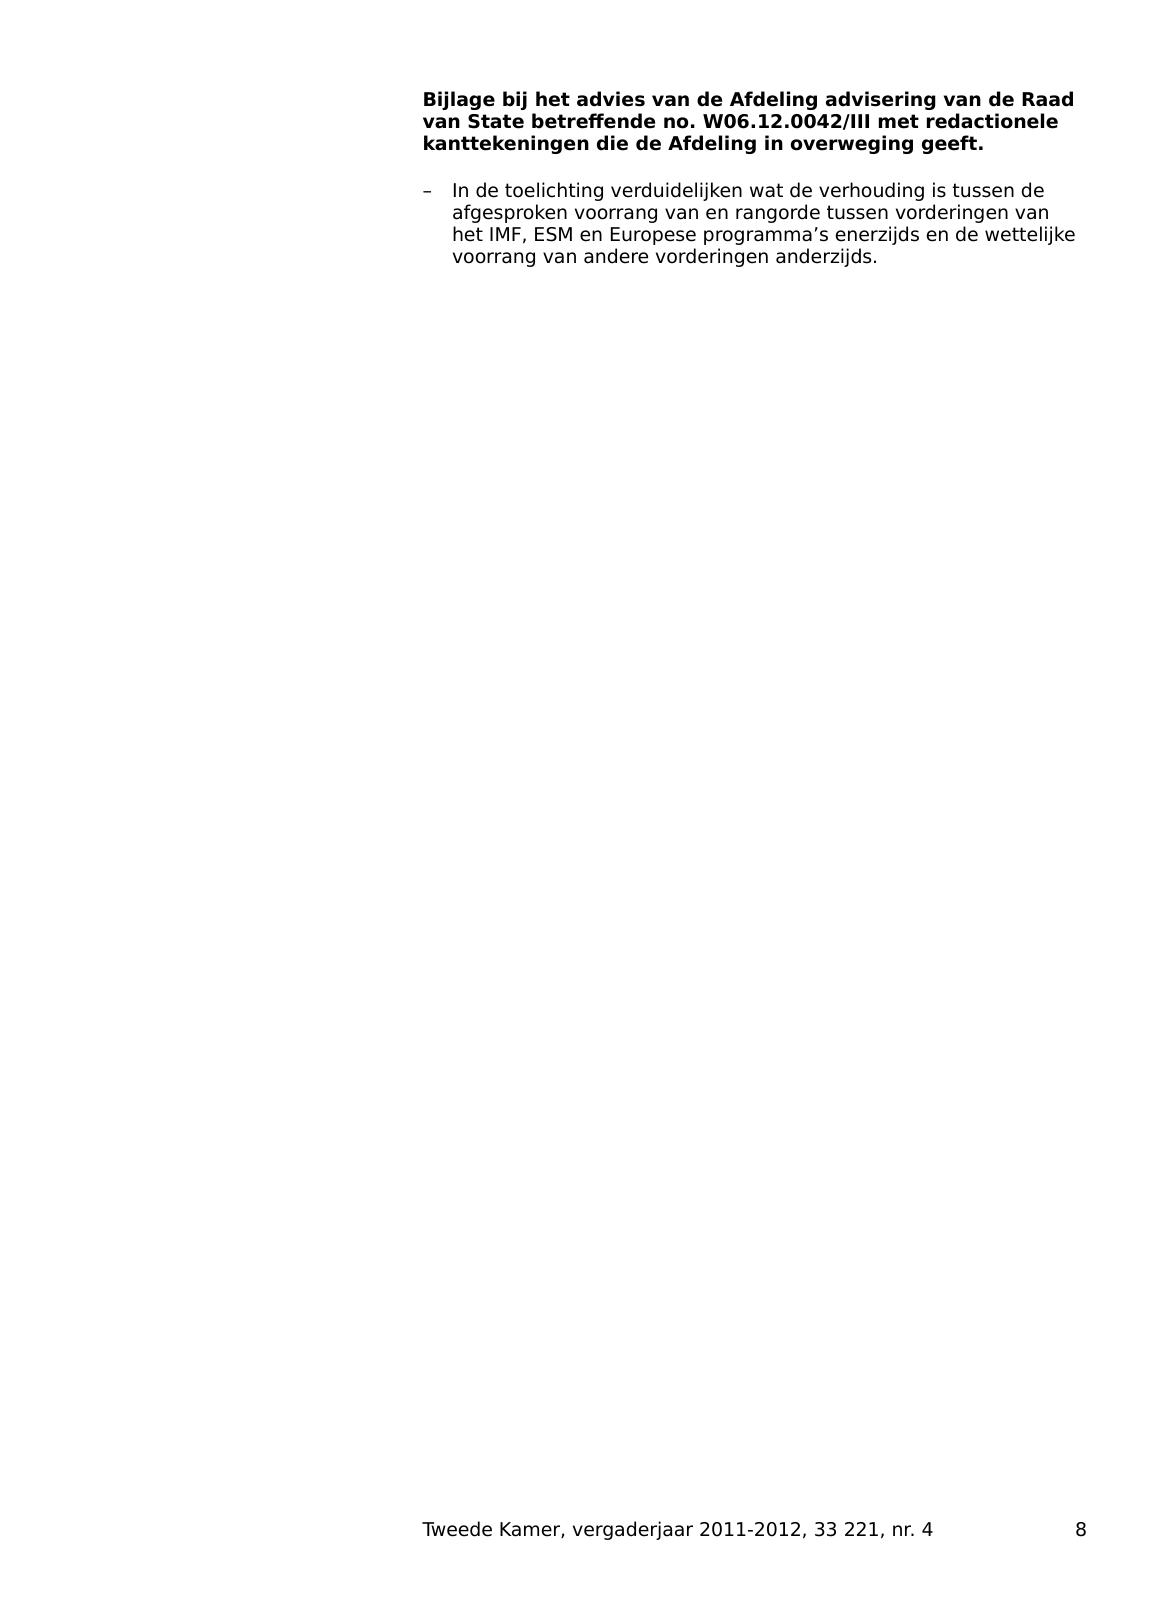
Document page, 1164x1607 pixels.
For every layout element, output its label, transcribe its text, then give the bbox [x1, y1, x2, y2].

subtitle Bijlage bij het advies van de Afdeling advisering van de Raad van State betreffende no. W06.12.0042/III met redactionele kanttekeningen die de Afdeling in overweging geeft. [77, 89, 1087, 155]
text – In de toelichting verduidelijken wat de verhouding is tussen de afgesproken voorrang van en rangorde tussen vorderingen van het IMF, ESM en Europese programma’s enerzijds en de wettelijke voorrang van andere vorderingen anderzijds. [422, 180, 1087, 268]
